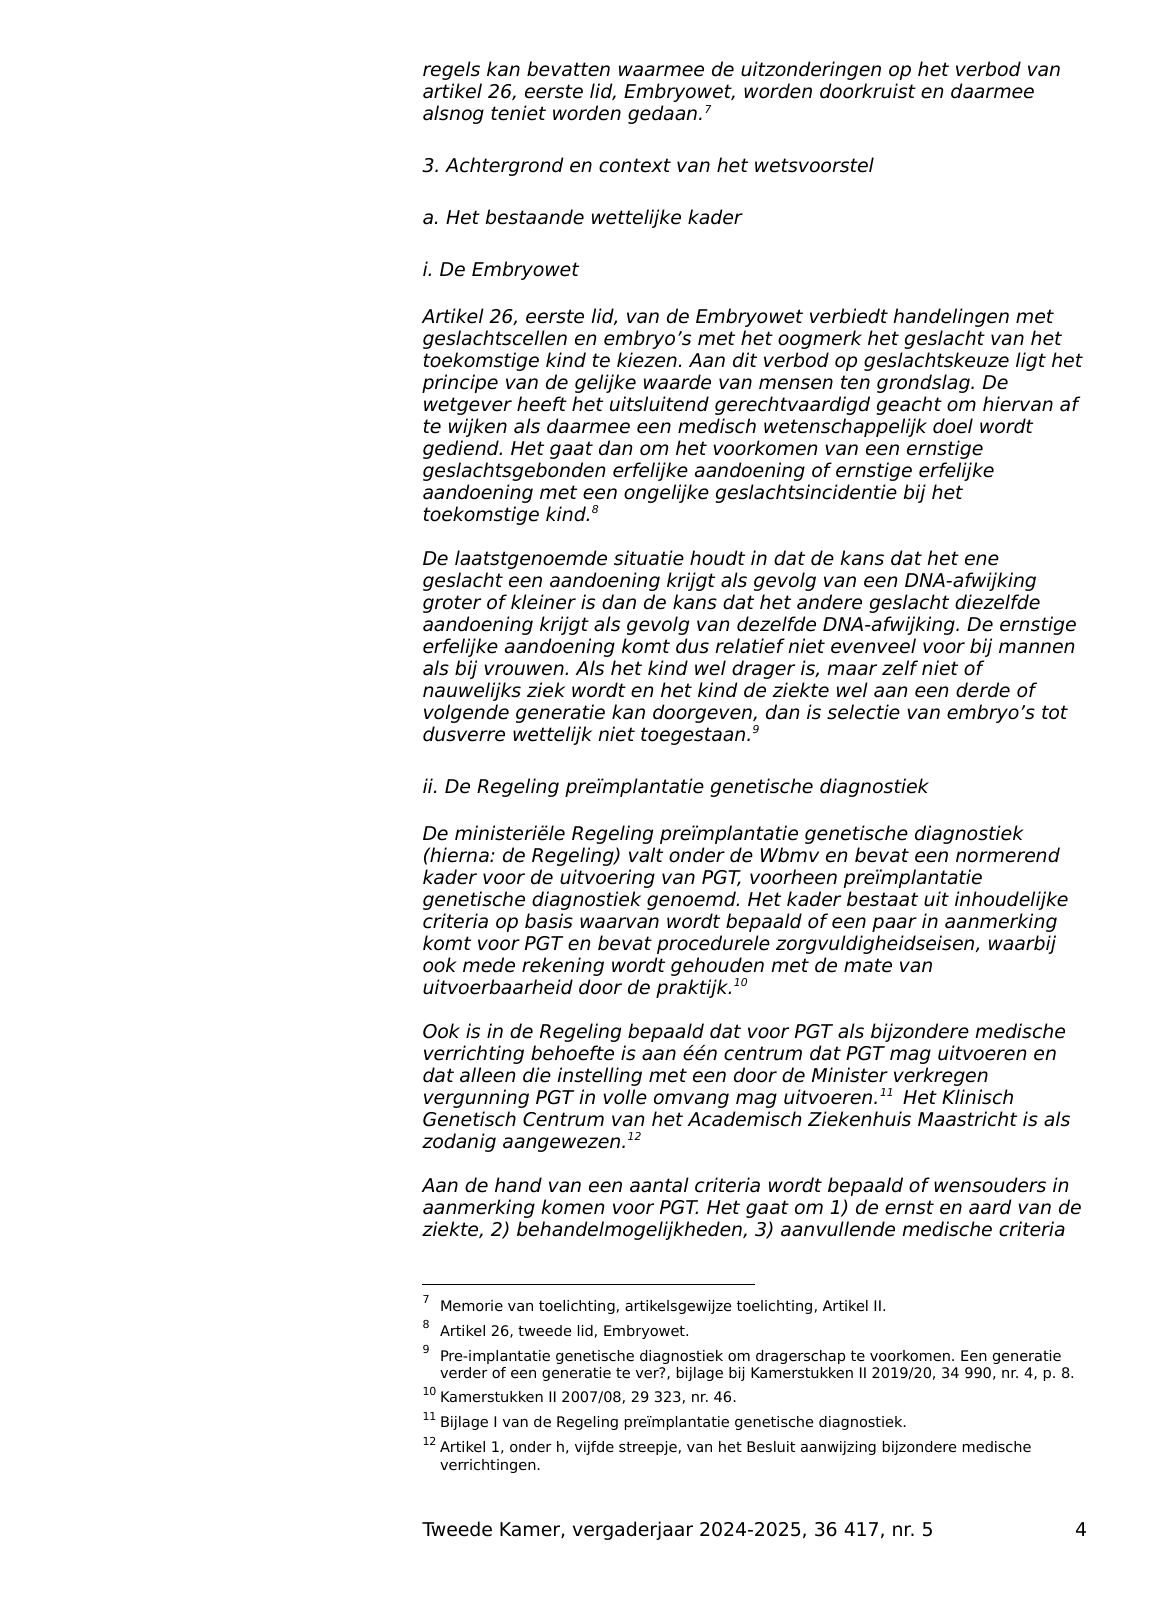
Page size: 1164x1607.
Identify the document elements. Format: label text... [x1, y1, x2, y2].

text Pre-implantatie genetische diagnostiek om dragerschap te voorkomen. Een generatie verder of een generatie te ver?, bijlage bij Kamerstukken II 2019/20, 34 990, nr. 4, p. 8. [422, 1343, 1087, 1382]
text Kamerstukken II 2007/08, 29 323, nr. 46. [422, 1385, 1087, 1407]
text Artikel 26, eerste lid, van de Embryowet verbiedt handelingen met geslachtscellen en embryo’s met het oogmerk het geslacht van het toekomstige kind te kiezen. Aan dit verbod op geslachtskeuze ligt het principe van de gelijke waarde van mensen ten grondslag. De wetgever heeft het uitsluitend gerechtvaardigd geacht om hiervan af te wijken als daarmee een medisch wetenschappelijk doel wordt gediend. Het gaat dan om het voorkomen van een ernstige geslachtsgebonden erfelijke aandoening of ernstige erfelijke aandoening met een ongelijke geslachtsincidentie bij het toekomstige kind. [422, 306, 1087, 526]
text Ook is in de Regeling bepaald dat voor PGT als bijzondere medische verrichting behoefte is aan één centrum dat PGT mag uitvoeren en dat alleen die instelling met een door de Minister verkregen vergunning PGT in volle omvang mag uitvoeren. Het Klinisch Genetisch Centrum van het Academisch Ziekenhuis Maastricht is als zodanig aangewezen. [422, 1021, 1087, 1153]
text Artikel 26, tweede lid, Embryowet. [422, 1318, 1087, 1341]
text Bijlage I van de Regeling preïmplantatie genetische diagnostiek. [422, 1410, 1087, 1432]
text Memorie van toelichting, artikelsgewijze toelichting, Artikel II. [422, 1293, 1087, 1316]
text Artikel 1, onder h, vijfde streepje, van het Besluit aanwijzing bijzondere medische verrichtingen. [422, 1435, 1087, 1474]
text De laatstgenoemde situatie houdt in dat de kans dat het ene geslacht een aandoening krijgt als gevolg van een DNA-afwijking groter of kleiner is dan de kans dat het andere geslacht diezelfde aandoening krijgt als gevolg van dezelfde DNA-afwijking. De ernstige erfelijke aandoening komt dus relatief niet evenveel voor bij mannen als bij vrouwen. Als het kind wel drager is, maar zelf niet of nauwelijks ziek wordt en het kind de ziekte wel aan een derde of volgende generatie kan doorgeven, dan is selectie van embryo’s tot dusverre wettelijk niet toegestaan. [422, 548, 1087, 746]
subtitle i. De Embryowet [422, 259, 1087, 281]
text regels kan bevatten waarmee de uitzonderingen op het verbod van artikel 26, eerste lid, Embryowet, worden doorkruist en daarmee alsnog teniet worden gedaan. [422, 59, 1087, 125]
text Aan de hand van een aantal criteria wordt bepaald of wensouders in aanmerking komen voor PGT. Het gaat om 1) de ernst en aard van de ziekte, 2) behandelmogelijkheden, 3) aanvullende medische criteria [422, 1175, 1087, 1241]
subtitle a. Het bestaande wettelijke kader [422, 207, 1087, 229]
subtitle 3. Achtergrond en context van het wetsvoorstel [422, 155, 1087, 177]
subtitle ii. De Regeling preïmplantatie genetische diagnostiek [422, 776, 1087, 798]
text De ministeriële Regeling preïmplantatie genetische diagnostiek (hierna: de Regeling) valt onder de Wbmv en bevat een normerend kader voor de uitvoering van PGT, voorheen preïmplantatie genetische diagnostiek genoemd. Het kader bestaat uit inhoudelijke criteria op basis waarvan wordt bepaald of een paar in aanmerking komt voor PGT en bevat procedurele zorgvuldigheidseisen, waarbij ook mede rekening wordt gehouden met de mate van uitvoerbaarheid door de praktijk. [422, 823, 1087, 998]
